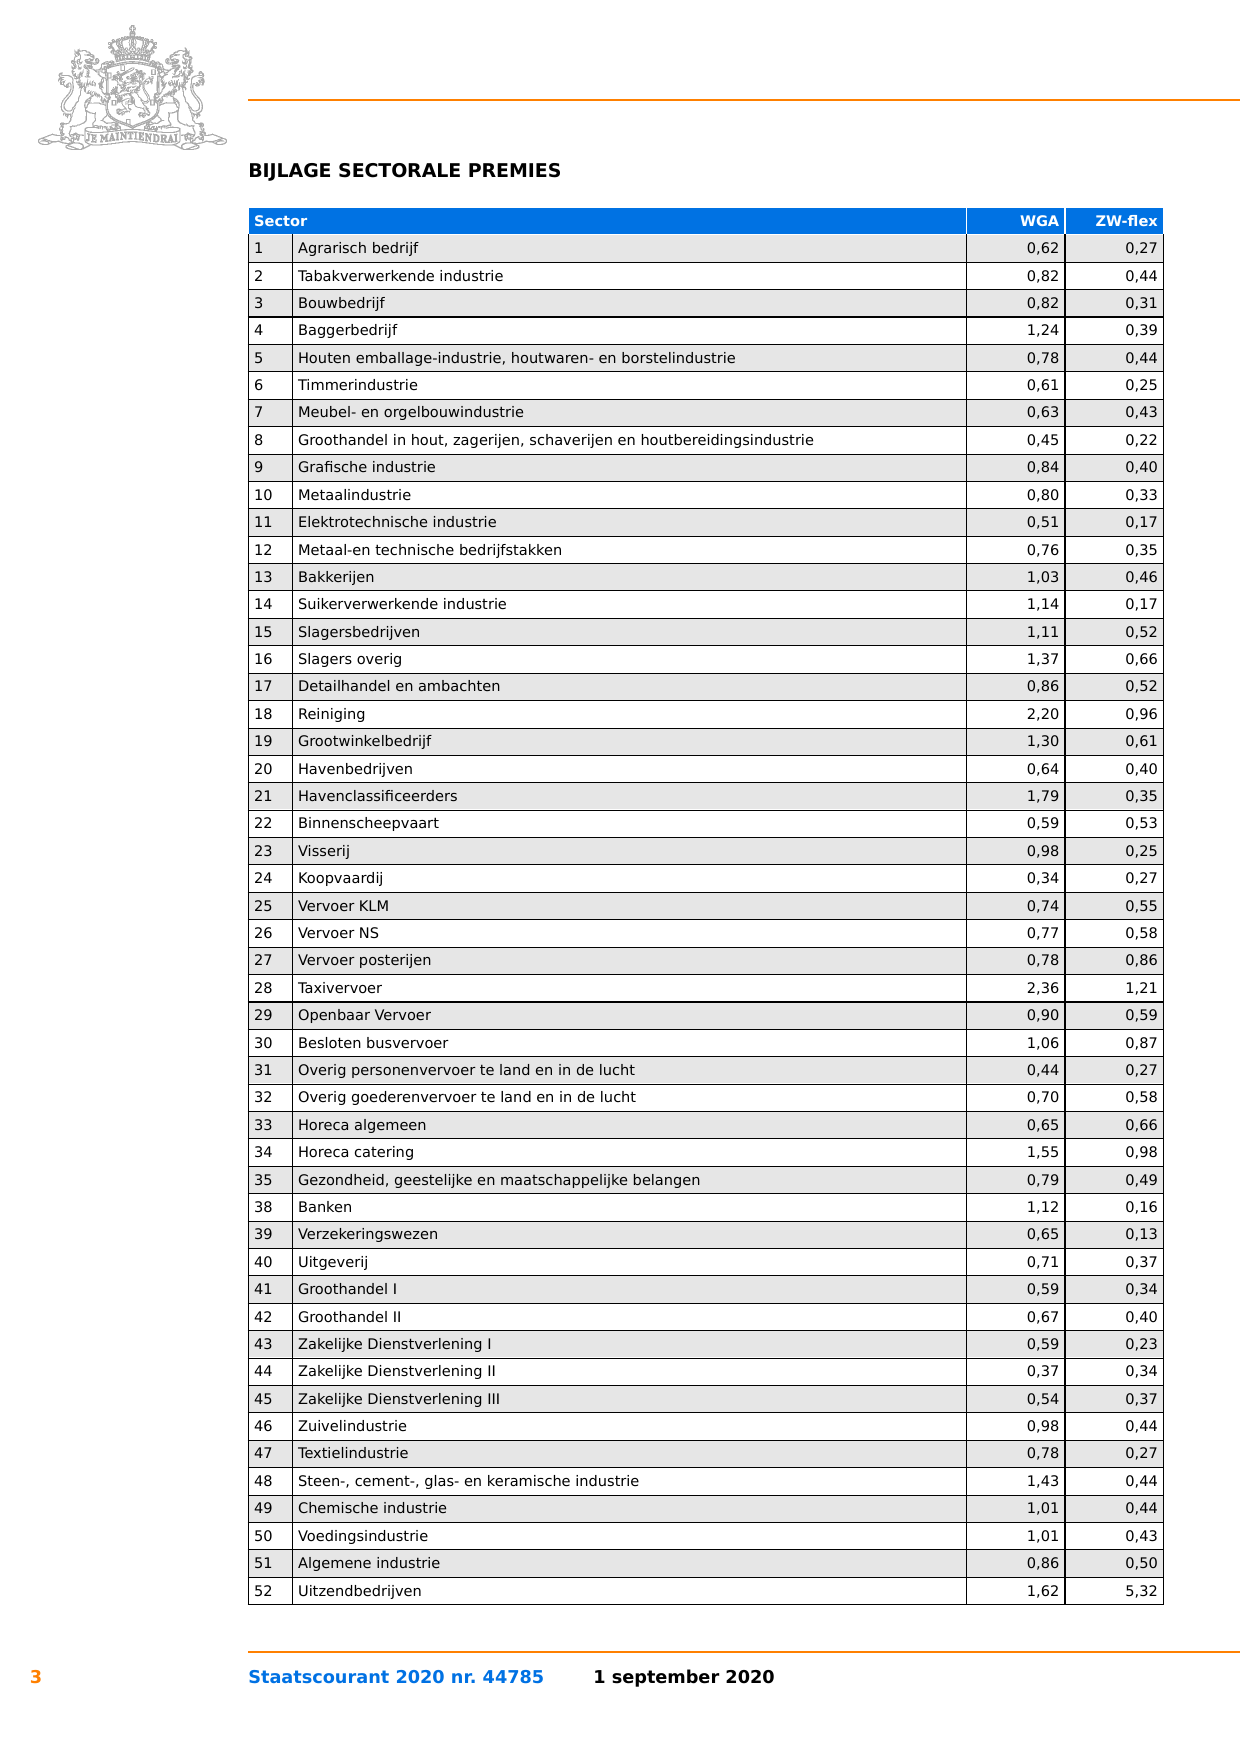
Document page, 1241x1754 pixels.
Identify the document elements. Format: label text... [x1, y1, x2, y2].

table_cell Chemische industrie [293, 1496, 966, 1522]
table_cell 0,79 [967, 1167, 1064, 1193]
table_cell Zakelijke Dienstverlening I [293, 1331, 966, 1357]
table_cell Havenbedrijven [293, 756, 966, 782]
table_cell 0,98 [1066, 1139, 1163, 1166]
table_cell 0,40 [1066, 756, 1163, 782]
table_cell 0,52 [1066, 619, 1163, 645]
table_cell 0,27 [1066, 235, 1163, 262]
table_cell Zakelijke Dienstverlening III [293, 1386, 966, 1412]
table_cell 8 [249, 427, 292, 453]
table_cell Agrarisch bedrijf [293, 235, 966, 262]
table_cell Groothandel II [293, 1304, 966, 1330]
table_cell 0,74 [967, 893, 1064, 919]
table_cell Steen-, cement-, glas- en keramische industrie [293, 1468, 966, 1494]
table_cell 25 [249, 893, 292, 919]
table_cell 0,98 [967, 838, 1064, 864]
table_cell 0,59 [967, 811, 1064, 837]
table_cell Tabakverwerkende industrie [293, 263, 966, 289]
table_cell 0,53 [1066, 811, 1163, 837]
table_cell 50 [249, 1523, 292, 1549]
table_cell 46 [249, 1413, 292, 1440]
table_cell 0,23 [1066, 1331, 1163, 1357]
table_cell 0,84 [967, 455, 1064, 481]
table_cell Vervoer KLM [293, 893, 966, 919]
table_cell 29 [249, 1003, 292, 1029]
table_cell 6 [249, 372, 292, 399]
table_cell 0,44 [1066, 1413, 1163, 1440]
table_cell Metaalindustrie [293, 482, 966, 508]
table_cell Elektrotechnische industrie [293, 509, 966, 536]
table_cell 33 [249, 1112, 292, 1138]
table_cell 15 [249, 619, 292, 645]
table_cell 0,52 [1066, 674, 1163, 700]
picture [38, 25, 227, 150]
table_cell 17 [249, 674, 292, 700]
table_cell 0,90 [967, 1003, 1064, 1029]
table_cell 0,86 [1066, 948, 1163, 974]
table_cell 41 [249, 1276, 292, 1303]
table_cell 24 [249, 865, 292, 892]
table_cell 38 [249, 1194, 292, 1221]
table_cell 0,78 [967, 948, 1064, 974]
subtitle BIJLAGE SECTORALE PREMIES [248, 160, 1163, 182]
table_cell 1,24 [967, 318, 1064, 344]
table_cell 0,27 [1066, 1057, 1163, 1083]
table_cell Havenclassificeerders [293, 783, 966, 809]
table_cell 40 [249, 1249, 292, 1275]
table_cell 0,34 [1066, 1276, 1163, 1303]
table_cell 2 [249, 263, 292, 289]
table_cell 0,34 [1066, 1359, 1163, 1385]
table_cell 1,01 [967, 1523, 1064, 1549]
table_cell 0,16 [1066, 1194, 1163, 1221]
table_cell 0,37 [1066, 1386, 1163, 1412]
table_cell 0,44 [1066, 1496, 1163, 1522]
table_cell 0,17 [1066, 509, 1163, 536]
table_cell 0,78 [967, 1441, 1064, 1467]
table_cell 1,21 [1066, 975, 1163, 1001]
table_cell 2,36 [967, 975, 1064, 1001]
table_cell 0,77 [967, 920, 1064, 947]
table_cell 0,55 [1066, 893, 1163, 919]
table_cell 0,25 [1066, 372, 1163, 399]
table_cell 0,67 [967, 1304, 1064, 1330]
table_cell Overig personenvervoer te land en in de lucht [293, 1057, 966, 1083]
table_cell 7 [249, 400, 292, 426]
table_cell Horeca algemeen [293, 1112, 966, 1138]
table_cell 0,40 [1066, 455, 1163, 481]
table_cell 1,43 [967, 1468, 1064, 1494]
table_cell 0,25 [1066, 838, 1163, 864]
table_cell 0,59 [1066, 1003, 1163, 1029]
table_cell 47 [249, 1441, 292, 1467]
table_cell 0,40 [1066, 1304, 1163, 1330]
table_cell 0,65 [967, 1222, 1064, 1248]
table_cell Zuivelindustrie [293, 1413, 966, 1440]
table_cell Vervoer posterijen [293, 948, 966, 974]
table_cell 0,44 [967, 1057, 1064, 1083]
table_cell 0,31 [1066, 290, 1163, 316]
table_cell Koopvaardij [293, 865, 966, 892]
table_cell 0,61 [967, 372, 1064, 399]
table_cell 0,44 [1066, 263, 1163, 289]
table_cell 1,37 [967, 646, 1064, 673]
table_cell 0,63 [967, 400, 1064, 426]
table_cell Zakelijke Dienstverlening II [293, 1359, 966, 1385]
table_cell Openbaar Vervoer [293, 1003, 966, 1029]
table_cell 10 [249, 482, 292, 508]
table_cell 42 [249, 1304, 292, 1330]
table_cell 0,71 [967, 1249, 1064, 1275]
table_cell 31 [249, 1057, 292, 1083]
table_cell 0,39 [1066, 318, 1163, 344]
table_cell 30 [249, 1030, 292, 1056]
table_cell 21 [249, 783, 292, 809]
table_cell Visserij [293, 838, 966, 864]
table_cell Slagersbedrijven [293, 619, 966, 645]
table_cell 0,17 [1066, 591, 1163, 618]
table_cell Grafische industrie [293, 455, 966, 481]
table_cell 0,62 [967, 235, 1064, 262]
table_cell 0,50 [1066, 1550, 1163, 1577]
table_cell 34 [249, 1139, 292, 1166]
table_cell Taxivervoer [293, 975, 966, 1001]
table_cell Suikerverwerkende industrie [293, 591, 966, 618]
table_cell Uitzendbedrijven [293, 1578, 966, 1604]
table_cell 0,44 [1066, 1468, 1163, 1494]
table_cell 1,30 [967, 729, 1064, 755]
table_cell 0,66 [1066, 1112, 1163, 1138]
table_cell 0,49 [1066, 1167, 1163, 1193]
table_cell 13 [249, 564, 292, 590]
table_cell 0,59 [967, 1331, 1064, 1357]
table_cell 1,11 [967, 619, 1064, 645]
table_cell Textielindustrie [293, 1441, 966, 1467]
table_cell 0,65 [967, 1112, 1064, 1138]
table_cell Groothandel in hout, zagerijen, schaverijen en houtbereidingsindustrie [293, 427, 966, 453]
table_cell Voedingsindustrie [293, 1523, 966, 1549]
table_cell 16 [249, 646, 292, 673]
table_cell 19 [249, 729, 292, 755]
table_cell 1,12 [967, 1194, 1064, 1221]
table_cell 0,51 [967, 509, 1064, 536]
table_cell 51 [249, 1550, 292, 1577]
table_cell 1,14 [967, 591, 1064, 618]
table_cell Gezondheid, geestelijke en maatschappelijke belangen [293, 1167, 966, 1193]
table_cell 44 [249, 1359, 292, 1385]
table_cell 48 [249, 1468, 292, 1494]
table_cell 0,58 [1066, 920, 1163, 947]
table_cell 26 [249, 920, 292, 947]
table_cell 1,79 [967, 783, 1064, 809]
table_cell 0,82 [967, 263, 1064, 289]
table_cell Binnenscheepvaart [293, 811, 966, 837]
table_cell Slagers overig [293, 646, 966, 673]
table_cell 0,33 [1066, 482, 1163, 508]
table_cell 0,78 [967, 345, 1064, 371]
table_cell 1,01 [967, 1496, 1064, 1522]
table_cell 0,35 [1066, 783, 1163, 809]
table_cell 0,43 [1066, 1523, 1163, 1549]
table_cell 27 [249, 948, 292, 974]
table_cell Uitgeverij [293, 1249, 966, 1275]
table_cell Algemene industrie [293, 1550, 966, 1577]
table_cell Meubel- en orgelbouwindustrie [293, 400, 966, 426]
table_cell 0,27 [1066, 1441, 1163, 1467]
table_cell 1,06 [967, 1030, 1064, 1056]
table_cell 1,62 [967, 1578, 1064, 1604]
table_cell 2,20 [967, 701, 1064, 727]
table_cell Bouwbedrijf [293, 290, 966, 316]
table_cell Baggerbedrijf [293, 318, 966, 344]
table_cell 0,22 [1066, 427, 1163, 453]
table_cell 11 [249, 509, 292, 536]
table_cell 18 [249, 701, 292, 727]
table_cell 0,34 [967, 865, 1064, 892]
table_cell 1 [249, 235, 292, 262]
table_cell 9 [249, 455, 292, 481]
table_cell Bakkerijen [293, 564, 966, 590]
table_cell 1,55 [967, 1139, 1064, 1166]
table_cell Reiniging [293, 701, 966, 727]
table_cell 0,82 [967, 290, 1064, 316]
table_cell 5 [249, 345, 292, 371]
table_cell Timmerindustrie [293, 372, 966, 399]
table_cell 0,87 [1066, 1030, 1163, 1056]
table_cell Detailhandel en ambachten [293, 674, 966, 700]
table_cell 1,03 [967, 564, 1064, 590]
table_cell Besloten busvervoer [293, 1030, 966, 1056]
table_cell 22 [249, 811, 292, 837]
table_cell 12 [249, 537, 292, 563]
table_cell 0,35 [1066, 537, 1163, 563]
table_cell 23 [249, 838, 292, 864]
table_cell 0,76 [967, 537, 1064, 563]
table_header Sector [249, 208, 966, 234]
table_cell Houten emballage-industrie, houtwaren- en borstelindustrie [293, 345, 966, 371]
table_cell 45 [249, 1386, 292, 1412]
table_cell 0,98 [967, 1413, 1064, 1440]
table_cell 0,44 [1066, 345, 1163, 371]
table_cell 0,66 [1066, 646, 1163, 673]
table_cell Horeca catering [293, 1139, 966, 1166]
table_cell 0,61 [1066, 729, 1163, 755]
table_cell 0,45 [967, 427, 1064, 453]
table_cell 0,64 [967, 756, 1064, 782]
table_cell Grootwinkelbedrijf [293, 729, 966, 755]
table_cell Overig goederenvervoer te land en in de lucht [293, 1085, 966, 1111]
table_header ZW-flex [1066, 208, 1163, 234]
table_cell 35 [249, 1167, 292, 1193]
table_cell 0,70 [967, 1085, 1064, 1111]
table_cell 0,86 [967, 674, 1064, 700]
table_cell 0,59 [967, 1276, 1064, 1303]
table_cell 0,13 [1066, 1222, 1163, 1248]
table_cell Verzekeringswezen [293, 1222, 966, 1248]
table_cell Vervoer NS [293, 920, 966, 947]
table_cell 28 [249, 975, 292, 1001]
table_cell 43 [249, 1331, 292, 1357]
table_cell 0,80 [967, 482, 1064, 508]
table_cell 0,86 [967, 1550, 1064, 1577]
table_cell 32 [249, 1085, 292, 1111]
table_cell 5,32 [1066, 1578, 1163, 1604]
table_cell 4 [249, 318, 292, 344]
table_cell 0,58 [1066, 1085, 1163, 1111]
table_cell 0,54 [967, 1386, 1064, 1412]
table_cell 0,37 [967, 1359, 1064, 1385]
table_cell 49 [249, 1496, 292, 1522]
table_cell 3 [249, 290, 292, 316]
table_cell 52 [249, 1578, 292, 1604]
table_cell 39 [249, 1222, 292, 1248]
table_cell 0,46 [1066, 564, 1163, 590]
table_cell 14 [249, 591, 292, 618]
table_cell 0,27 [1066, 865, 1163, 892]
table_cell 0,96 [1066, 701, 1163, 727]
table_cell 20 [249, 756, 292, 782]
table_header WGA [967, 208, 1064, 234]
table_cell 0,43 [1066, 400, 1163, 426]
table_cell Groothandel I [293, 1276, 966, 1303]
table_cell Metaal-en technische bedrijfstakken [293, 537, 966, 563]
table_cell Banken [293, 1194, 966, 1221]
table_cell 0,37 [1066, 1249, 1163, 1275]
